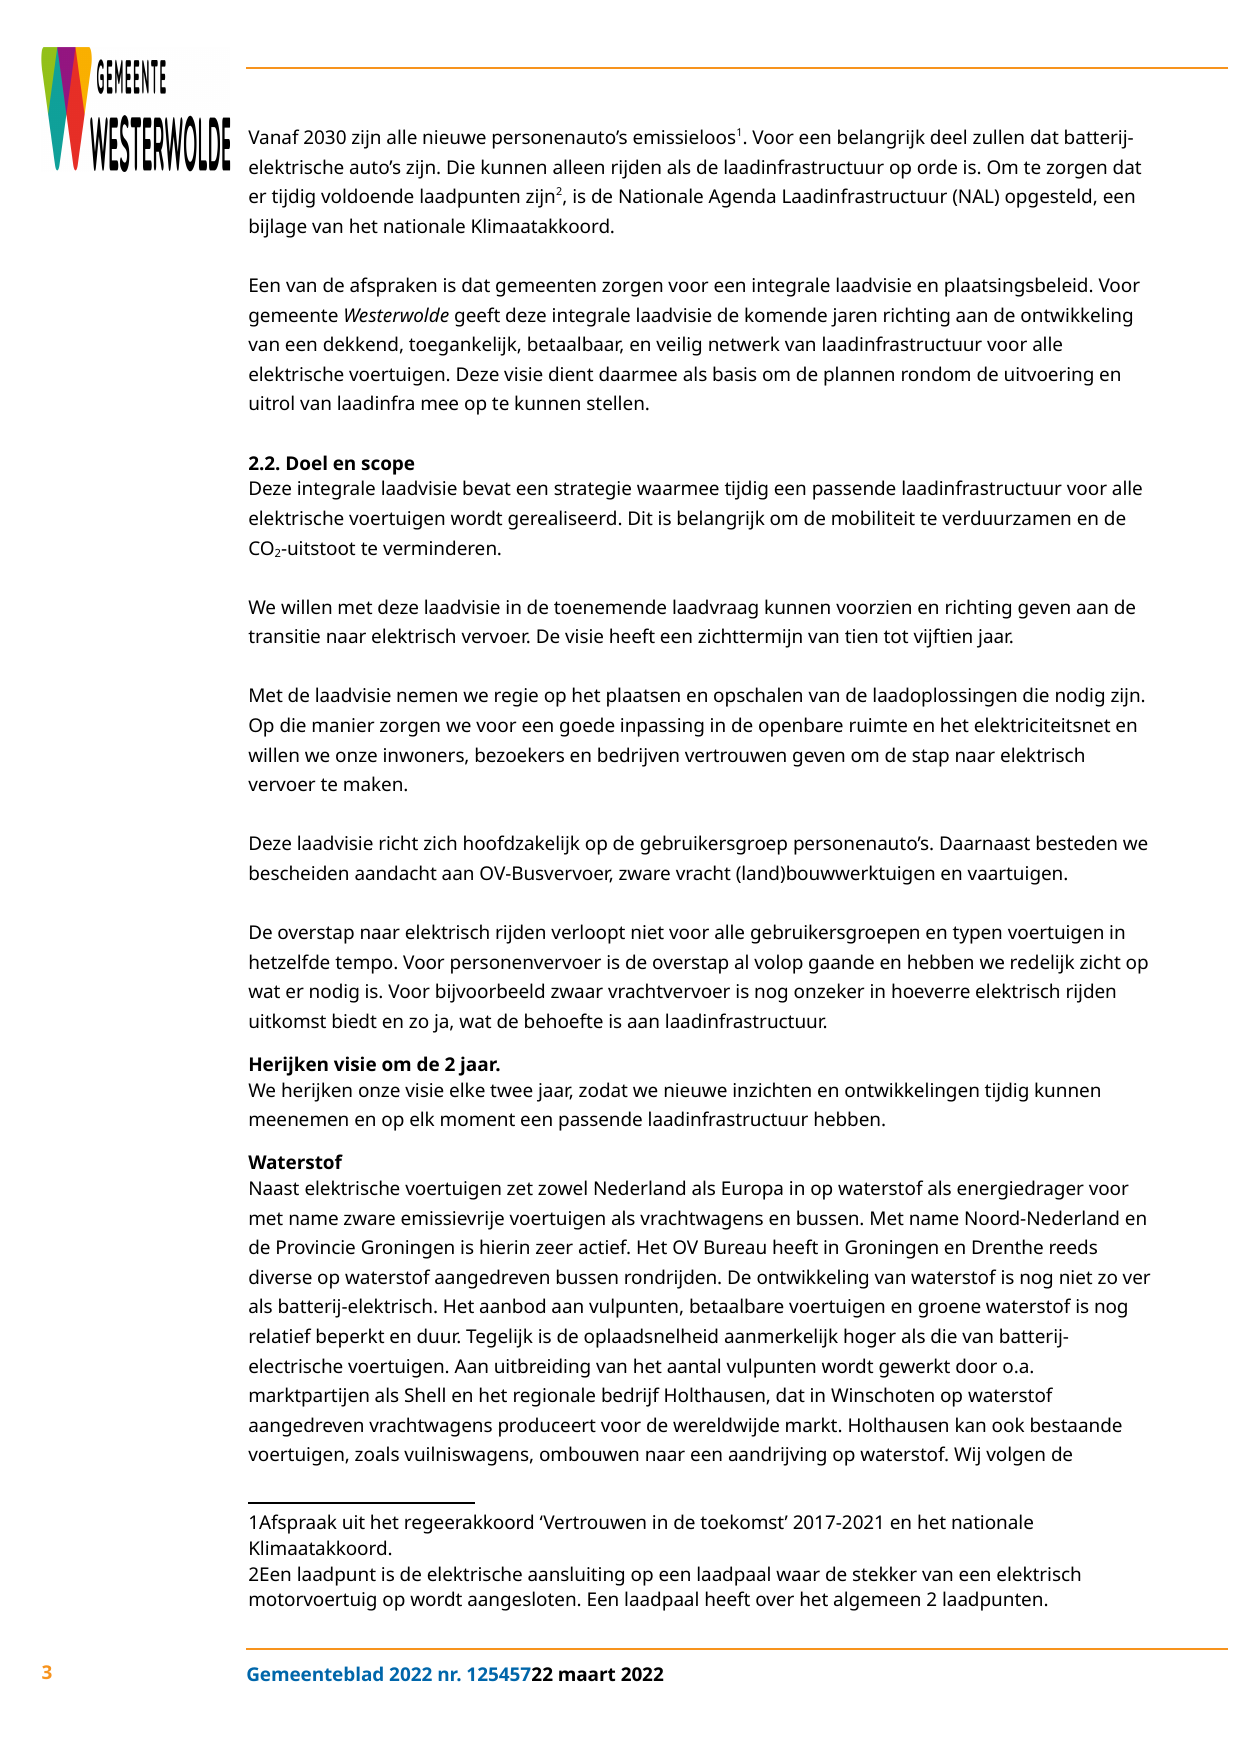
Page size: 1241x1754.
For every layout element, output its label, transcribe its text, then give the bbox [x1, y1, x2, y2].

text Herijken visie om de 2 jaar. [248, 1051, 1152, 1077]
text De overstap naar elektrisch rijden verloopt niet voor alle gebruikersgroepen en typen voertuigen in hetzelfde tempo. Voor personenvervoer is de overstap al volop gaande en hebben we redelijk zicht op wat er nodig is. Voor bijvoorbeeld zwaar vrachtvervoer is nog onzeker in hoeverre elektrisch rijden uitkomst biedt en zo ja, wat de behoefte is aan laadinfrastructuur. [248, 919, 1152, 1034]
text We herijken onze visie elke twee jaar, zodat we nieuwe inzichten en ontwikkelingen tijdig kunnen meenemen en op elk moment een passende laadinfrastructuur hebben. [248, 1077, 1152, 1132]
text 2.2. Doel en scope [248, 450, 1152, 476]
picture [41, 47, 231, 172]
text Waterstof [248, 1149, 1152, 1175]
text We willen met deze laadvisie in de toenemende laadvraag kunnen voorzien en richting geven aan de transitie naar elektrisch vervoer. De visie heeft een zichttermijn van tien tot vijftien jaar. [248, 594, 1152, 649]
text Met de laadvisie nemen we regie op het plaatsen en opschalen van de laadoplossingen die nodig zijn. Op die manier zorgen we voor een goede inpassing in de openbare ruimte en het elektriciteitsnet en willen we onze inwoners, bezoekers en bedrijven vertrouwen geven om de stap naar elektrisch vervoer te maken. [248, 683, 1152, 797]
text Deze laadvisie richt zich hoofdzakelijk op de gebruikersgroep personenauto’s. Daarnaast besteden we bescheiden aandacht aan OV-Busvervoer, zware vracht (land)bouwwerktuigen en vaartuigen. [248, 831, 1152, 886]
text Deze integrale laadvisie bevat een strategie waarmee tijdig een passende laadinfrastructuur voor alle elektrische voertuigen wordt gerealiseerd. Dit is belangrijk om de mobiliteit te verduurzamen en de CO2-uitstoot te verminderen. [248, 476, 1152, 560]
text Naast elektrische voertuigen zet zowel Nederland als Europa in op waterstof als energiedrager voor met name zware emissievrije voertuigen als vrachtwagens en bussen. Met name Noord-Nederland en de Provincie Groningen is hierin zeer actief. Het OV Bureau heeft in Groningen en Drenthe reeds diverse op waterstof aangedreven bussen rondrijden. De ontwikkeling van waterstof is nog niet zo ver als batterij-elektrisch. Het aanbod aan vulpunten, betaalbare voertuigen en groene waterstof is nog relatief beperkt en duur. Tegelijk is de oplaadsnelheid aanmerkelijk hoger als die van batterij-electrische voertuigen. Aan uitbreiding van het aantal vulpunten wordt gewerkt door o.a. marktpartijen als Shell en het regionale bedrijf Holthausen, dat in Winschoten op waterstof aangedreven vrachtwagens produceert voor de wereldwijde markt. Holthausen kan ook bestaande voertuigen, zoals vuilniswagens, ombouwen naar een aandrijving op waterstof. Wij volgen de [248, 1175, 1152, 1467]
text Een laadpunt is de elektrische aansluiting op een laadpaal waar de stekker van een elektrisch motorvoertuig op wordt aangesloten. Een laadpaal heeft over het algemeen 2 laadpunten. [248, 1561, 1152, 1612]
text Afspraak uit het regeerakkoord ‘Vertrouwen in de toekomst’ 2017-2021 en het nationale Klimaatakkoord. [248, 1509, 1152, 1561]
text Vanaf 2030 zijn alle nieuwe personenauto’s emissieloos. Voor een belangrijk deel zullen dat batterij-elektrische auto’s zijn. Die kunnen alleen rijden als de laadinfrastructuur op orde is. Om te zorgen dat er tijdig voldoende laadpunten zijn, is de Nationale Agenda Laadinfrastructuur (NAL) opgesteld, een bijlage van het nationale Klimaatakkoord. [248, 124, 1152, 239]
text Een van de afspraken is dat gemeenten zorgen voor een integrale laadvisie en plaatsingsbeleid. Voor gemeente Westerwolde geeft deze integrale laadvisie de komende jaren richting aan de ontwikkeling van een dekkend, toegankelijk, betaalbaar, en veilig netwerk van laadinfrastructuur voor alle elektrische voertuigen. Deze visie dient daarmee als basis om de plannen rondom de uitvoering en uitrol van laadinfra mee op te kunnen stellen. [248, 272, 1152, 416]
